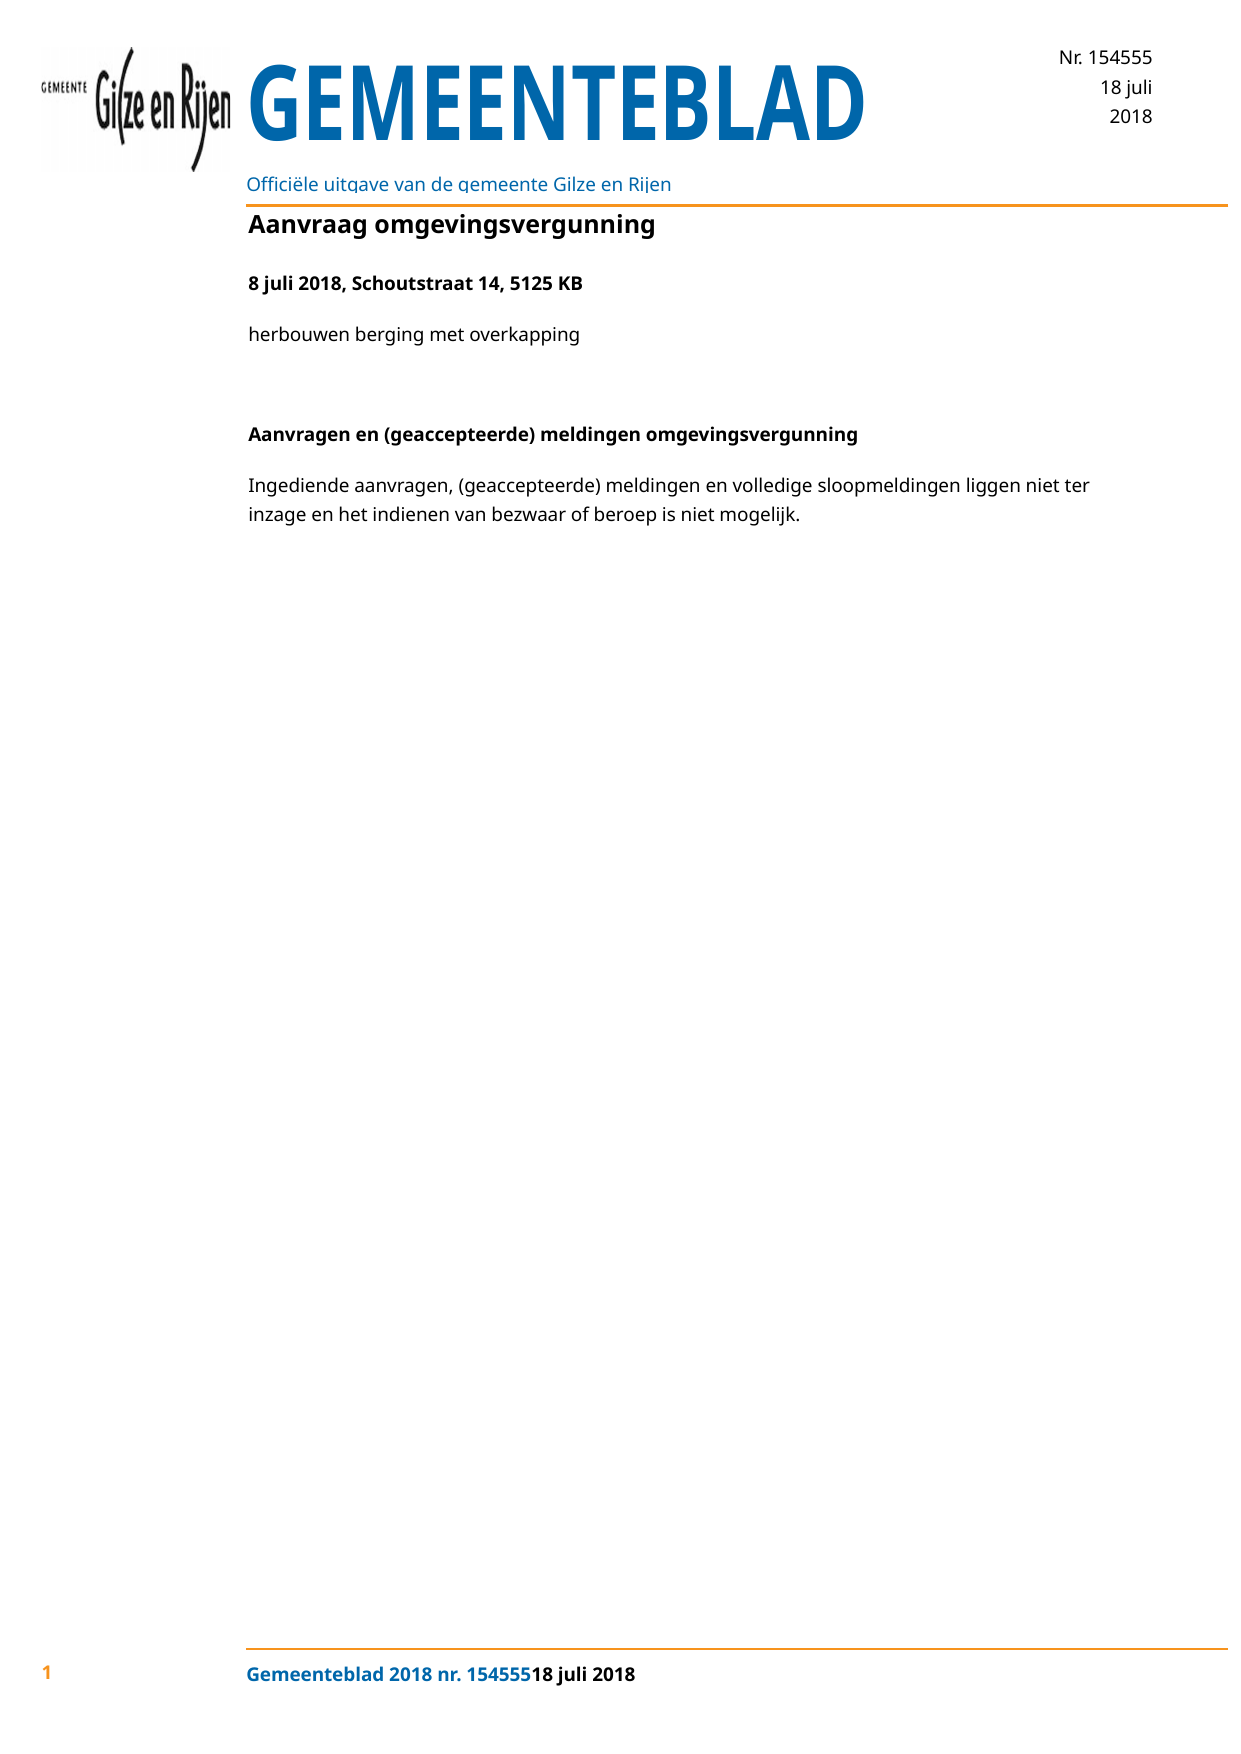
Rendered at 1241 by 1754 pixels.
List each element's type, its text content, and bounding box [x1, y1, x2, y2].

picture [41, 47, 231, 172]
text Aanvraag omgevingsvergunning [248, 207, 1152, 241]
text herbouwen berging met overkapping [248, 321, 1152, 346]
text Aanvragen en (geaccepteerde) meldingen omgevingsvergunning [248, 422, 1152, 447]
text Ingediende aanvragen, (geaccepteerde) meldingen en volledige sloopmeldingen liggen niet ter inzage en het indienen van bezwaar of beroep is niet mogelijk. [248, 472, 1152, 527]
text 8 juli 2018, Schoutstraat 14, 5125 KB [248, 270, 1152, 296]
